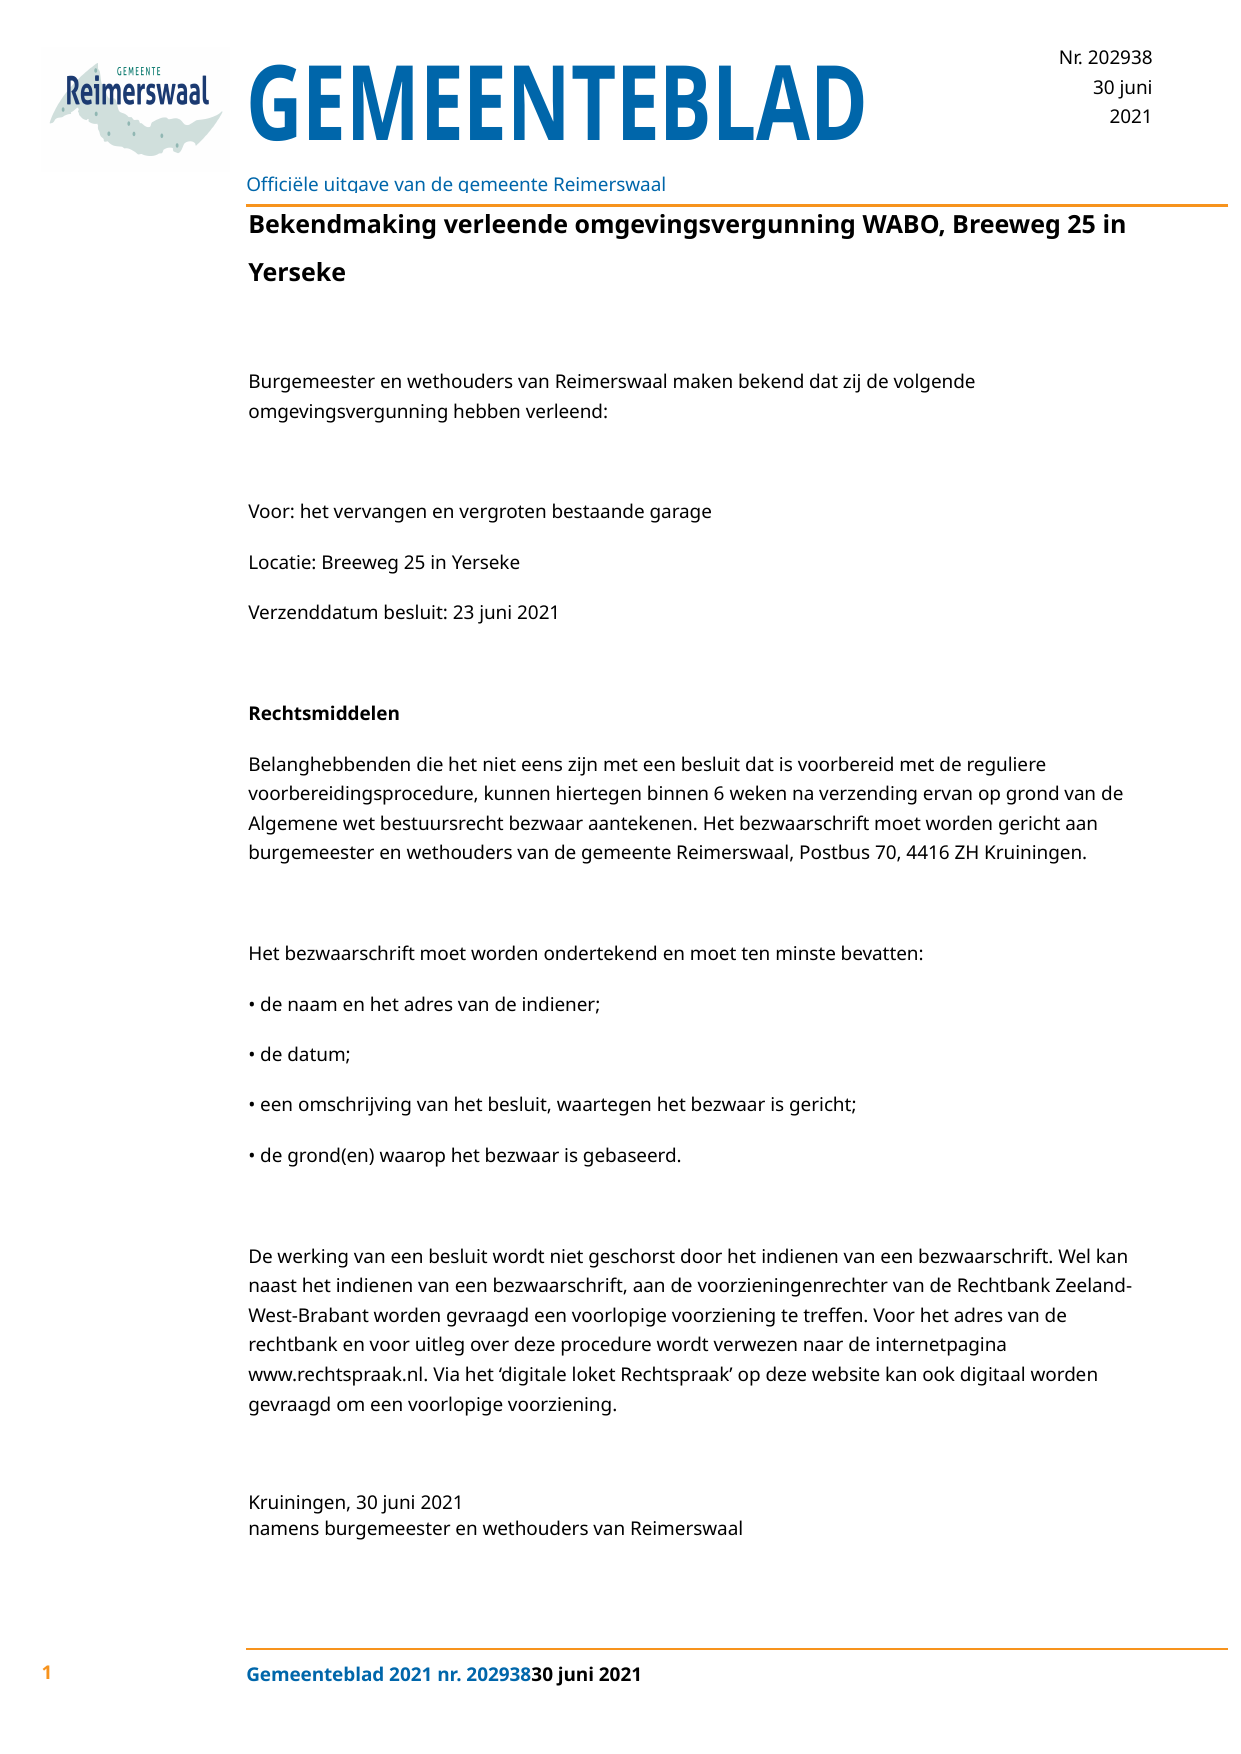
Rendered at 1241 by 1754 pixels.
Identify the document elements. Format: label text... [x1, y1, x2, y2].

text Belanghebbenden die het niet eens zijn met een besluit dat is voorbereid met de reguliere voorbereidingsprocedure, kunnen hiertegen binnen 6 weken na verzending ervan op grond van de Algemene wet bestuursrecht bezwaar aantekenen. Het bezwaarschrift moet worden gericht aan burgemeester en wethouders van de gemeente Reimerswaal, Postbus 70, 4416 ZH Kruiningen. [248, 751, 1152, 865]
text Locatie: Breeweg 25 in Yerseke [248, 549, 1152, 575]
text • de datum; [248, 1041, 1152, 1067]
text Burgemeester en wethouders van Reimerswaal maken bekend dat zij de volgende omgevingsvergunning hebben verleend: [248, 368, 1152, 424]
text • de naam en het adres van de indiener; [248, 991, 1152, 1017]
text Verzenddatum besluit: 23 juni 2021 [248, 599, 1152, 625]
picture [41, 47, 231, 172]
text Bekendmaking verleende omgevingsvergunning WABO, Breeweg 25 in Yerseke [248, 207, 1152, 288]
text Het bezwaarschrift moet worden ondertekend en moet ten minste bevatten: [248, 940, 1152, 966]
text Voor: het vervangen en vergroten bestaande garage [248, 499, 1152, 524]
text • een omschrijving van het besluit, waartegen het bezwaar is gericht; [248, 1092, 1152, 1117]
text Rechtsmiddelen [248, 700, 1152, 726]
text De werking van een besluit wordt niet geschorst door het indienen van een bezwaarschrift. Wel kan naast het indienen van een bezwaarschrift, aan de voorzieningenrechter van de Rechtbank Zeeland-West-Brabant worden gevraagd een voorlopige voorziening te treffen. Voor het adres van de rechtbank en voor uitleg over deze procedure wordt verwezen naar de internetpagina www.rechtspraak.nl. Via het ‘digitale loket Rechtspraak’ op deze website kan ook digitaal worden gevraagd om een voorlopige voorziening. [248, 1243, 1152, 1417]
text • de grond(en) waarop het bezwaar is gebaseerd. [248, 1142, 1152, 1168]
text namens burgemeester en wethouders van Reimerswaal [248, 1515, 1152, 1541]
text Kruiningen, 30 juni 2021 [248, 1489, 1152, 1515]
